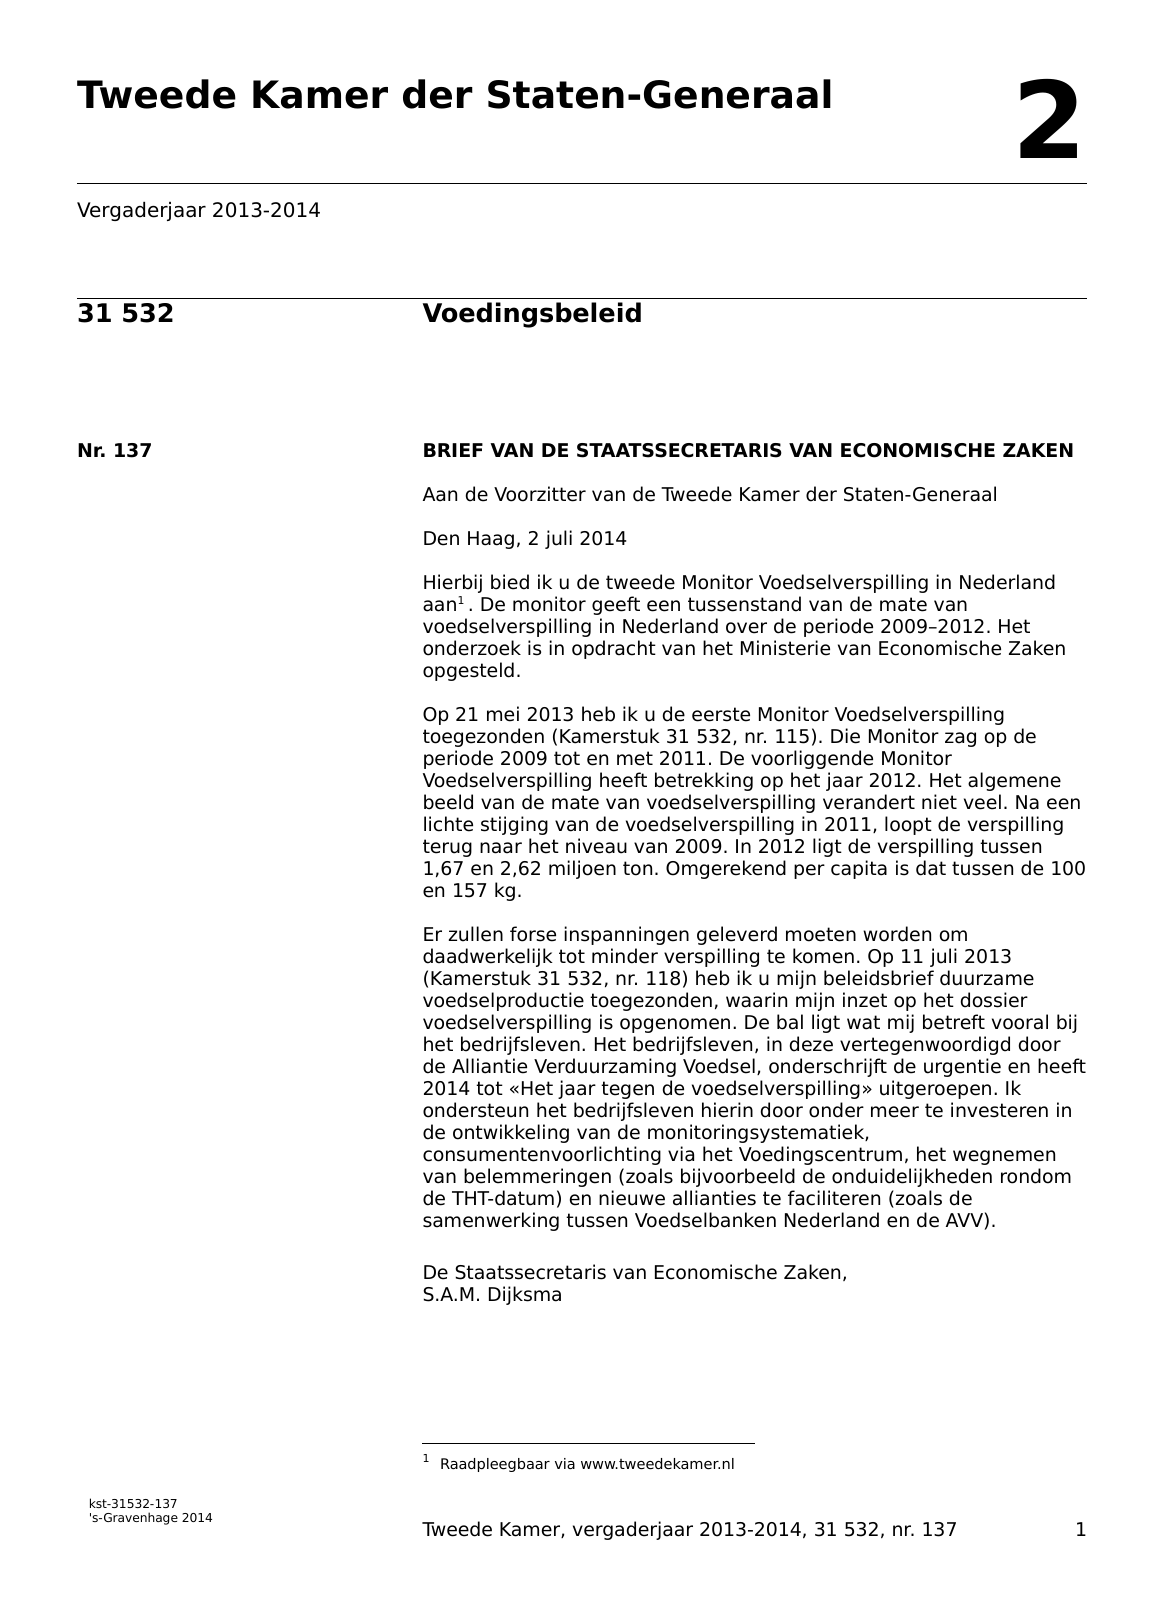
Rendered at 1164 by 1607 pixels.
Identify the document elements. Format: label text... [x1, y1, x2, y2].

text Op 21 mei 2013 heb ik u de eerste Monitor Voedselverspilling toegezonden (Kamerstuk 31 532, nr. 115). Die Monitor zag op de periode 2009 tot en met 2011. De voorliggende Monitor Voedselverspilling heeft betrekking op het jaar 2012. Het algemene beeld van de mate van voedselverspilling verandert niet veel. Na een lichte stijging van de voedselverspilling in 2011, loopt de verspilling terug naar het niveau van 2009. In 2012 ligt de verspilling tussen 1,67 en 2,62 miljoen ton. Omgerekend per capita is dat tussen de 100 en 157 kg. [422, 704, 1087, 902]
table_header 2 [886, 59, 1087, 183]
text De Staatssecretaris van Economische Zaken, S.A.M. Dijksma [422, 1262, 1087, 1306]
subtitle Nr. 137 BRIEF VAN DE STAATSSECRETARIS VAN ECONOMISCHE ZAKEN [77, 440, 1087, 462]
text Hierbij bied ik u de tweede Monitor Voedselverspilling in Nederland aan. De monitor geeft een tussenstand van de mate van voedselverspilling in Nederland over de periode 2009–2012. Het onderzoek is in opdracht van het Ministerie van Economische Zaken opgesteld. [422, 572, 1087, 682]
text Raadpleegbaar via www.tweedekamer.nl [422, 1452, 1087, 1474]
text 's-Gravenhage 2014 [88, 1511, 323, 1525]
text Aan de Voorzitter van de Tweede Kamer der Staten-Generaal [422, 484, 1087, 506]
text kst-31532-137 [88, 1497, 323, 1511]
table_cell Vergaderjaar 2013-2014 [77, 184, 1087, 298]
text Er zullen forse inspanningen geleverd moeten worden om daadwerkelijk tot minder verspilling te komen. Op 11 juli 2013 (Kamerstuk 31 532, nr. 118) heb ik u mijn beleidsbrief duurzame voedselproductie toegezonden, waarin mijn inzet op het dossier voedselverspilling is opgenomen. De bal ligt wat mij betreft vooral bij het bedrijfsleven. Het bedrijfsleven, in deze vertegenwoordigd door de Alliantie Verduurzaming Voedsel, onderschrijft de urgentie en heeft 2014 tot «Het jaar tegen de voedselverspilling» uitgeroepen. Ik ondersteun het bedrijfsleven hierin door onder meer te investeren in de ontwikkeling van de monitoringsystematiek, consumentenvoorlichting via het Voedingscentrum, het wegnemen van belemmeringen (zoals bijvoorbeeld de onduidelijkheden rondom de THT-datum) en nieuwe allianties te faciliteren (zoals de samenwerking tussen Voedselbanken Nederland en de AVV). [422, 924, 1087, 1232]
text Den Haag, 2 juli 2014 [422, 528, 1087, 550]
table_header Tweede Kamer der Staten-Generaal [77, 59, 886, 183]
subtitle 31 532 Voedingsbeleid [77, 299, 1087, 329]
